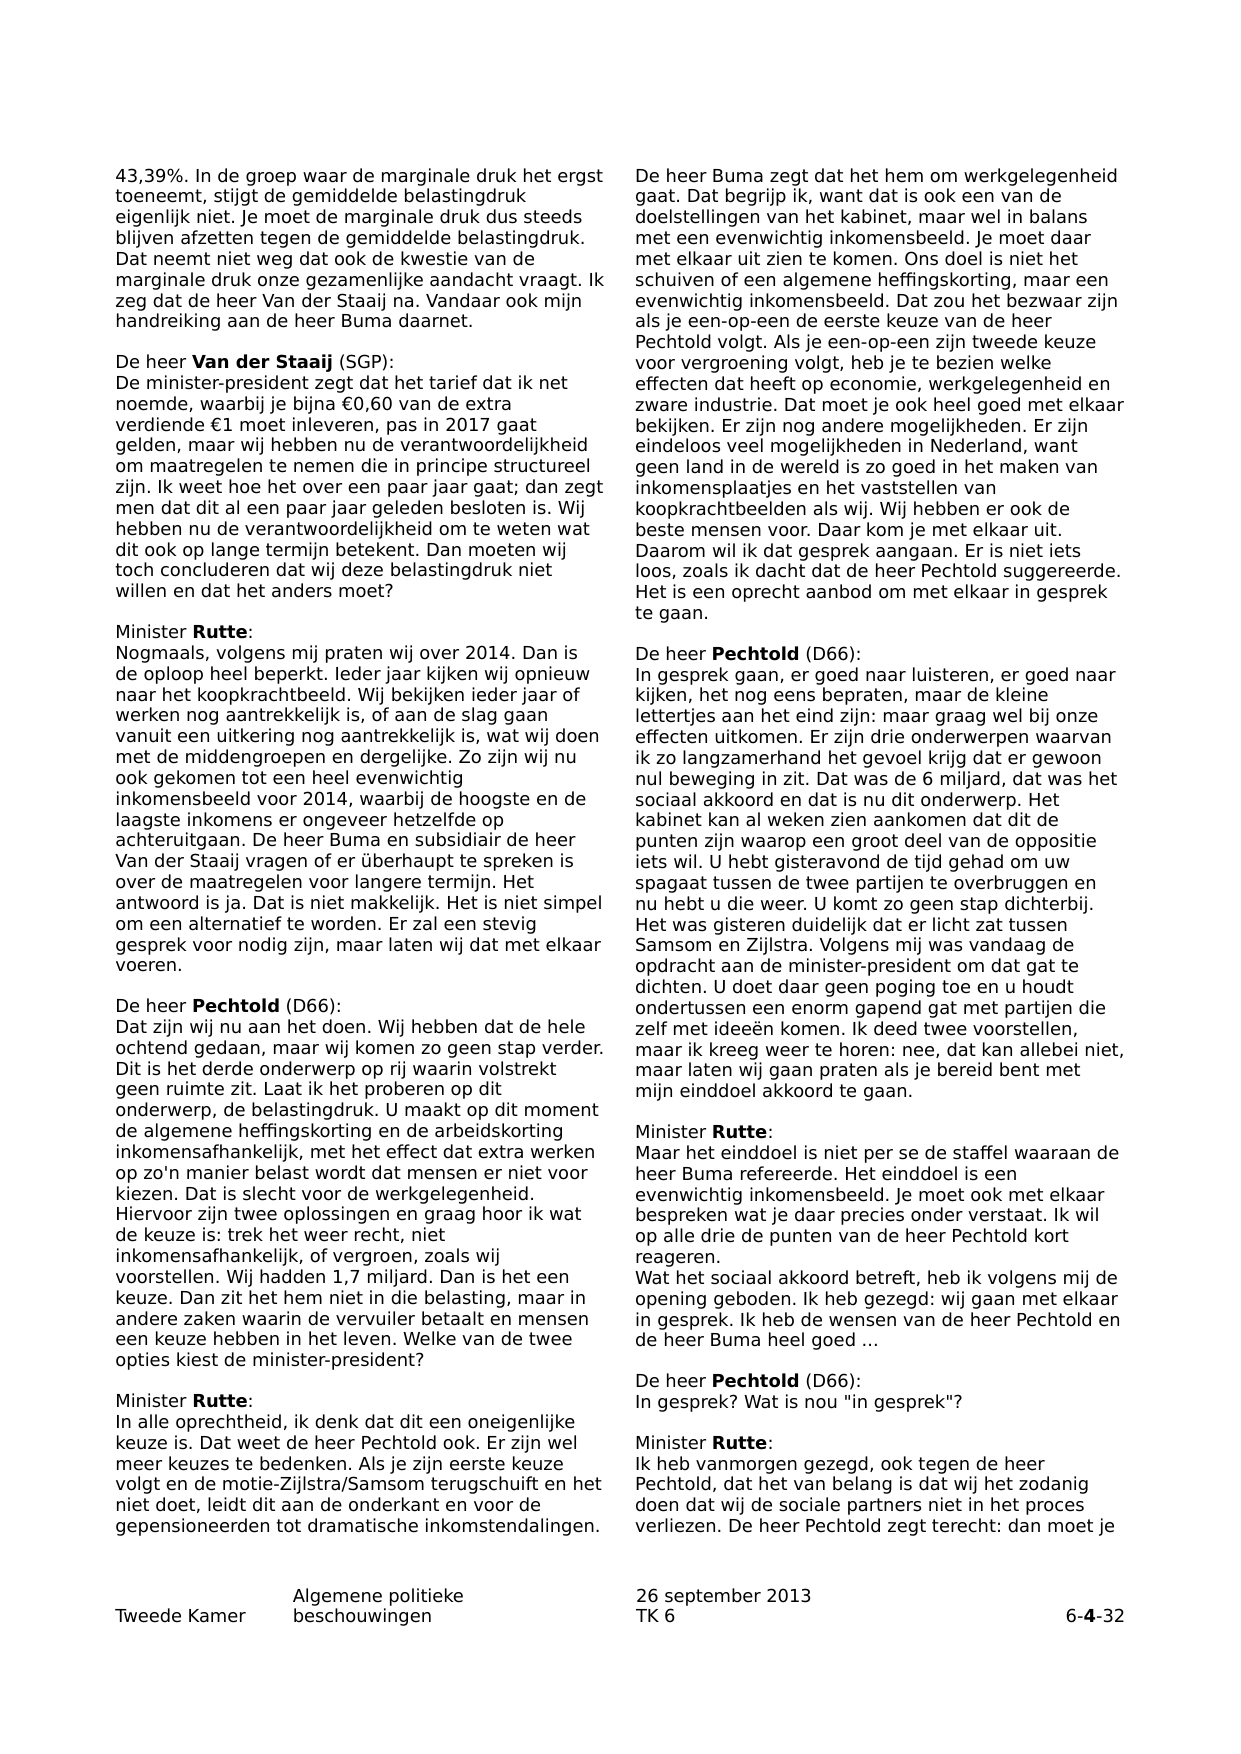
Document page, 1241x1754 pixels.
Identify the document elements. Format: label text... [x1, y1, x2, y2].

text In gesprek gaan, er goed naar luisteren, er goed naar kijken, het nog eens bepraten, maar de kleine lettertjes aan het eind zijn: maar graag wel bij onze effecten uitkomen. Er zijn drie onderwerpen waarvan ik zo langzamerhand het gevoel krijg dat er gewoon nul beweging in zit. Dat was de 6 miljard, dat was het sociaal akkoord en dat is nu dit onderwerp. Het kabinet kan al weken zien aankomen dat dit de punten zijn waarop een groot deel van de oppositie iets wil. U hebt gisteravond de tijd gehad om uw spagaat tussen de twee partijen te overbruggen en nu hebt u die weer. U komt zo geen stap dichterbij. Het was gisteren duidelijk dat er licht zat tussen Samsom en Zijlstra. Volgens mij was vandaag de opdracht aan de minister-president om dat gat te dichten. U doet daar geen poging toe en u houdt ondertussen een enorm gapend gat met partijen die zelf met ideeën komen. Ik deed twee voorstellen, maar ik kreeg weer te horen: nee, dat kan allebei niet, maar laten wij gaan praten als je bereid bent met mijn einddoel akkoord te gaan. [635, 664, 1125, 1102]
text Dat zijn wij nu aan het doen. Wij hebben dat de hele ochtend gedaan, maar wij komen zo geen stap verder. Dit is het derde onderwerp op rij waarin volstrekt geen ruimte zit. Laat ik het proberen op dit onderwerp, de belastingdruk. U maakt op dit moment de algemene heffingskorting en de arbeidskorting inkomensafhankelijk, met het effect dat extra werken op zo'n manier belast wordt dat mensen er niet voor kiezen. Dat is slecht voor de werkgelegenheid. Hiervoor zijn twee oplossingen en graag hoor ik wat de keuze is: trek het weer recht, niet inkomensafhankelijk, of vergroen, zoals wij voorstellen. Wij hadden 1,7 miljard. Dan is het een keuze. Dan zit het hem niet in die belasting, maar in andere zaken waarin de vervuiler betaalt en mensen een keuze hebben in het leven. Welke van de twee opties kiest de minister-president? [115, 1017, 605, 1371]
text De heer Buma zegt dat het hem om werkgelegenheid gaat. Dat begrijp ik, want dat is ook een van de doelstellingen van het kabinet, maar wel in balans met een evenwichtig inkomensbeeld. Je moet daar met elkaar uit zien te komen. Ons doel is niet het schuiven of een algemene heffingskorting, maar een evenwichtig inkomensbeeld. Dat zou het bezwaar zijn als je een-op-een de eerste keuze van de heer Pechtold volgt. Als je een-op-een zijn tweede keuze voor vergroening volgt, heb je te bezien welke effecten dat heeft op economie, werkgelegenheid en zware industrie. Dat moet je ook heel goed met elkaar bekijken. Er zijn nog andere mogelijkheden. Er zijn eindeloos veel mogelijkheden in Nederland, want geen land in de wereld is zo goed in het maken van inkomensplaatjes en het vaststellen van koopkrachtbeelden als wij. Wij hebben er ook de beste mensen voor. Daar kom je met elkaar uit. Daarom wil ik dat gesprek aangaan. Er is niet iets loos, zoals ik dacht dat de heer Pechtold suggereerde. Het is een oprecht aanbod om met elkaar in gesprek te gaan. [635, 165, 1125, 624]
text De heer Pechtold (D66): [635, 644, 1125, 664]
text Minister Rutte: [635, 1432, 1125, 1453]
text Ik heb vanmorgen gezegd, ook tegen de heer Pechtold, dat het van belang is dat wij het zodanig doen dat wij de sociale partners niet in het proces verliezen. De heer Pechtold zegt terecht: dan moet je [635, 1453, 1125, 1537]
text Minister Rutte: [115, 622, 605, 643]
text De heer Pechtold (D66): [115, 996, 605, 1017]
text De heer Pechtold (D66): [635, 1371, 1125, 1392]
text In alle oprechtheid, ik denk dat dit een oneigenlijke keuze is. Dat weet de heer Pechtold ook. Er zijn wel meer keuzes te bedenken. Als je zijn eerste keuze volgt en de motie-Zijlstra/Samsom terugschuift en het niet doet, leidt dit aan de onderkant en voor de gepensioneerden tot dramatische inkomstendalingen. [115, 1412, 605, 1537]
text De minister-president zegt dat het tarief dat ik net noemde, waarbij je bijna €0,60 van de extra verdiende €1 moet inleveren, pas in 2017 gaat gelden, maar wij hebben nu de verantwoordelijkheid om maatregelen te nemen die in principe structureel zijn. Ik weet hoe het over een paar jaar gaat; dan zegt men dat dit al een paar jaar geleden besloten is. Wij hebben nu de verantwoordelijkheid om te weten wat dit ook op lange termijn betekent. Dan moeten wij toch concluderen dat wij deze belastingdruk niet willen en dat het anders moet? [115, 373, 605, 602]
text Minister Rutte: [635, 1122, 1125, 1143]
text 43,39%. In de groep waar de marginale druk het ergst toeneemt, stijgt de gemiddelde belastingdruk eigenlijk niet. Je moet de marginale druk dus steeds blijven afzetten tegen de gemiddelde belastingdruk. Dat neemt niet weg dat ook de kwestie van de marginale druk onze gezamenlijke aandacht vraagt. Ik zeg dat de heer Van der Staaij na. Vandaar ook mijn handreiking aan de heer Buma daarnet. [115, 165, 605, 332]
text De heer Van der Staaij (SGP): [115, 352, 605, 373]
text Wat het sociaal akkoord betreft, heb ik volgens mij de opening geboden. Ik heb gezegd: wij gaan met elkaar in gesprek. Ik heb de wensen van de heer Pechtold en de heer Buma heel goed ... [635, 1268, 1125, 1351]
text Maar het einddoel is niet per se de staffel waaraan de heer Buma refereerde. Het einddoel is een evenwichtig inkomensbeeld. Je moet ook met elkaar bespreken wat je daar precies onder verstaat. Ik wil op alle drie de punten van de heer Pechtold kort reageren. [635, 1143, 1125, 1268]
text Minister Rutte: [115, 1391, 605, 1412]
text Nogmaals, volgens mij praten wij over 2014. Dan is de oploop heel beperkt. Ieder jaar kijken wij opnieuw naar het koopkrachtbeeld. Wij bekijken ieder jaar of werken nog aantrekkelijk is, of aan de slag gaan vanuit een uitkering nog aantrekkelijk is, wat wij doen met de middengroepen en dergelijke. Zo zijn wij nu ook gekomen tot een heel evenwichtig inkomensbeeld voor 2014, waarbij de hoogste en de laagste inkomens er ongeveer hetzelfde op achteruitgaan. De heer Buma en subsidiair de heer Van der Staaij vragen of er überhaupt te spreken is over de maatregelen voor langere termijn. Het antwoord is ja. Dat is niet makkelijk. Het is niet simpel om een alternatief te worden. Er zal een stevig gesprek voor nodig zijn, maar laten wij dat met elkaar voeren. [115, 643, 605, 976]
text In gesprek? Wat is nou "in gesprek"? [635, 1392, 1125, 1412]
